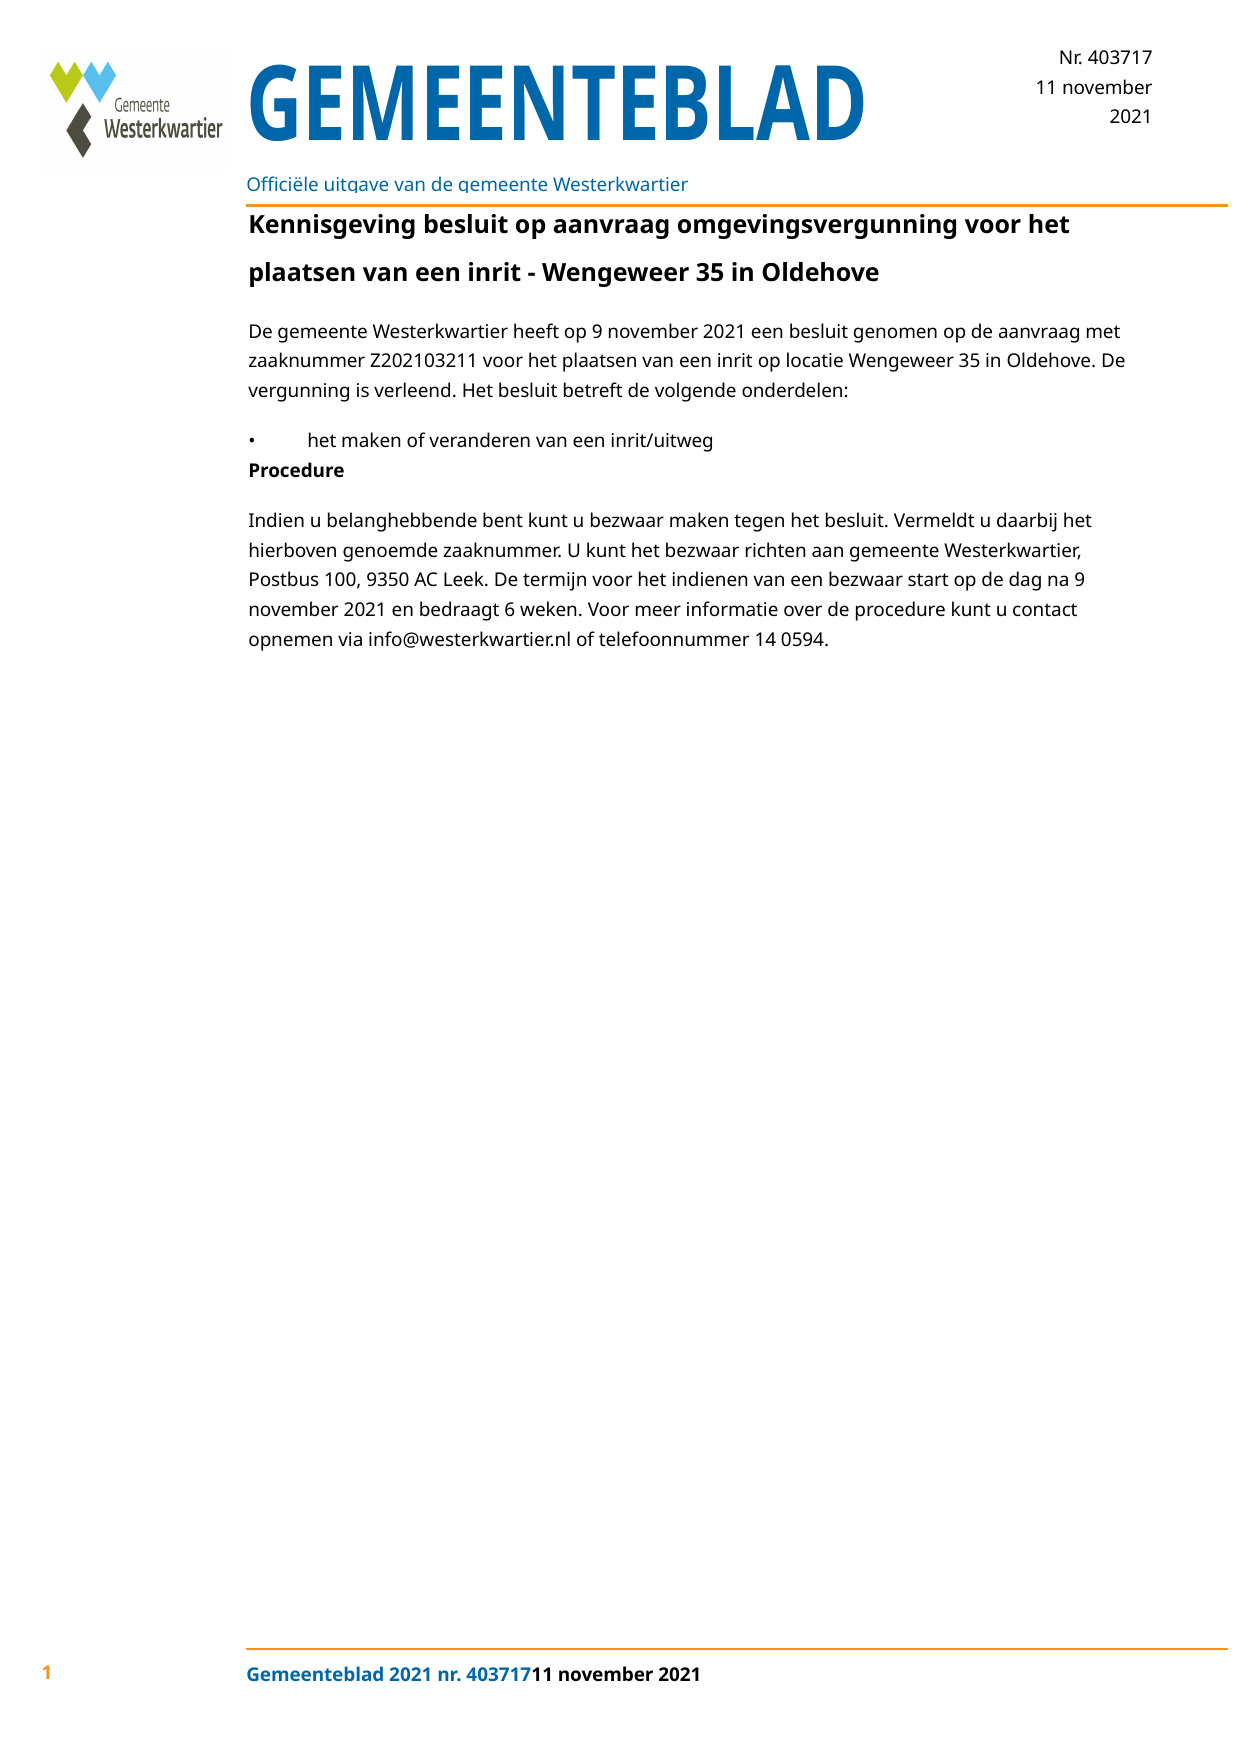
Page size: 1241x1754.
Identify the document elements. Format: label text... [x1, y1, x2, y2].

picture [41, 47, 231, 172]
text Kennisgeving besluit op aanvraag omgevingsvergunning voor het plaatsen van een inrit - Wengeweer 35 in Oldehove [248, 207, 1152, 288]
text Procedure [248, 457, 1152, 483]
list het maken of veranderen van een inrit/uitweg [248, 427, 1152, 453]
text De gemeente Westerkwartier heeft op 9 november 2021 een besluit genomen op de aanvraag met zaaknummer Z202103211 voor het plaatsen van een inrit op locatie Wengeweer 35 in Oldehove. De vergunning is verleend. Het besluit betreft de volgende onderdelen: [248, 318, 1152, 403]
text Indien u belanghebbende bent kunt u bezwaar maken tegen het besluit. Vermeldt u daarbij het hierboven genoemde zaaknummer. U kunt het bezwaar richten aan gemeente Westerkwartier, Postbus 100, 9350 AC Leek. De termijn voor het indienen van een bezwaar start op de dag na 9 november 2021 en bedraagt 6 weken. Voor meer informatie over de procedure kunt u contact opnemen via info@westerkwartier.nl of telefoonnummer 14 0594. [248, 507, 1152, 652]
